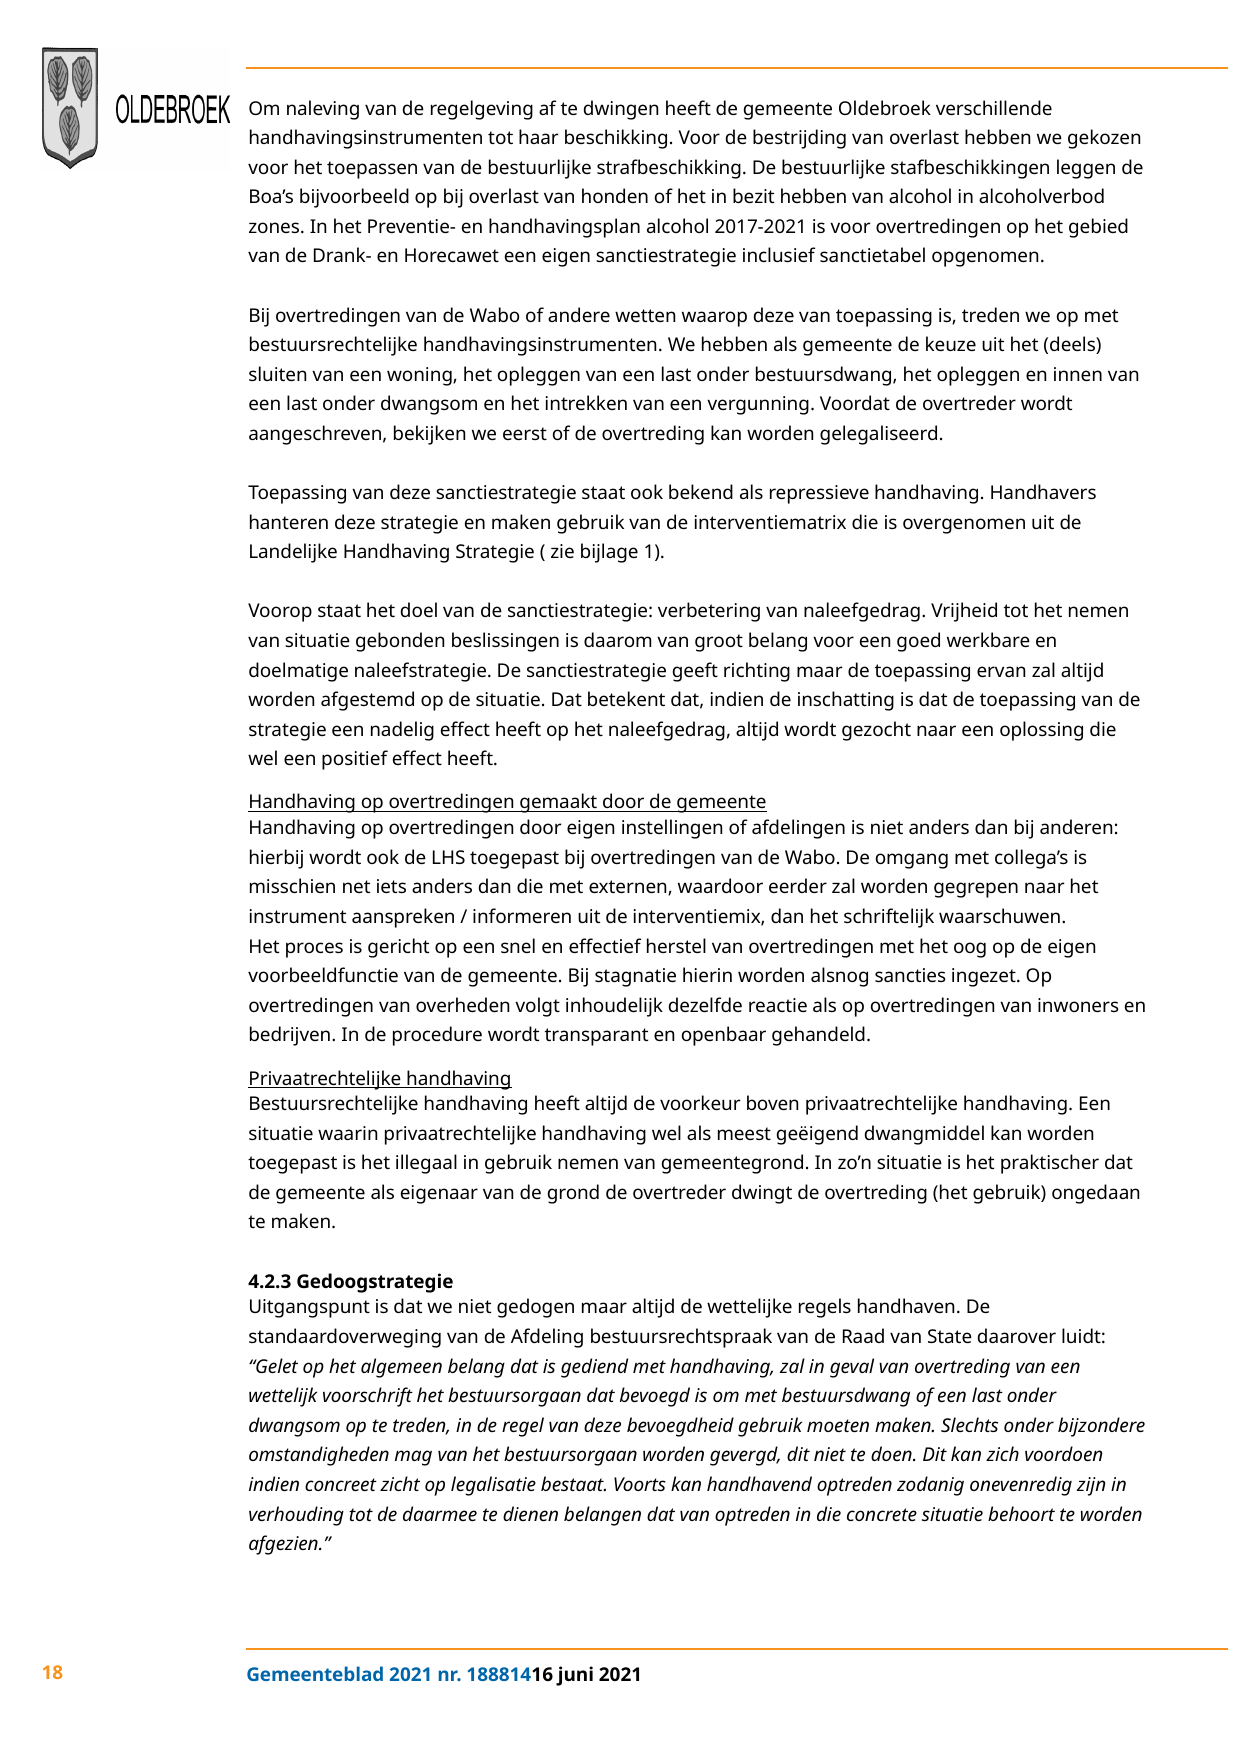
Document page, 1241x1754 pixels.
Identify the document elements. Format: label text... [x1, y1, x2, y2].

text 4.2.3 Gedoogstrategie [248, 1268, 1152, 1294]
text Het proces is gericht op een snel en effectief herstel van overtredingen met het oog op de eigen voorbeeldfunctie van de gemeente. Bij stagnatie hierin worden alsnog sancties ingezet. Op overtredingen van overheden volgt inhoudelijk dezelfde reactie als op overtredingen van inwoners en bedrijven. In de procedure wordt transparant en openbaar gehandeld. [248, 933, 1152, 1047]
text Privaatrechtelijke handhaving [248, 1065, 1152, 1090]
text Handhaving op overtredingen door eigen instellingen of afdelingen is niet anders dan bij anderen: hierbij wordt ook de LHS toegepast bij overtredingen van de Wabo. De omgang met collega’s is misschien net iets anders dan die met externen, waardoor eerder zal worden gegrepen naar het instrument aanspreken / informeren uit de interventiemix, dan het schriftelijk waarschuwen. [248, 814, 1152, 929]
text “Gelet op het algemeen belang dat is gediend met handhaving, zal in geval van overtreding van een wettelijk voorschrift het bestuursorgaan dat bevoegd is om met bestuursdwang of een last onder dwangsom op te treden, in de regel van deze bevoegdheid gebruik moeten maken. Slechts onder bijzondere omstandigheden mag van het bestuursorgaan worden gevergd, dit niet te doen. Dit kan zich voordoen indien concreet zicht op legalisatie bestaat. Voorts kan handhavend optreden zodanig onevenredig zijn in verhouding tot de daarmee te dienen belangen dat van optreden in die concrete situatie behoort te worden afgezien.” [248, 1353, 1152, 1556]
text Om naleving van de regelgeving af te dwingen heeft de gemeente Oldebroek verschillende handhavingsinstrumenten tot haar beschikking. Voor de bestrijding van overlast hebben we gekozen voor het toepassen van de bestuurlijke strafbeschikking. De bestuurlijke stafbeschikkingen leggen de Boa’s bijvoorbeeld op bij overlast van honden of het in bezit hebben van alcohol in alcoholverbod zones. In het Preventie- en handhavingsplan alcohol 2017-2021 is voor overtredingen op het gebied van de Drank- en Horecawet een eigen sanctiestrategie inclusief sanctietabel opgenomen. [248, 95, 1152, 268]
text Handhaving op overtredingen gemaakt door de gemeente [248, 789, 1152, 814]
text Bij overtredingen van de Wabo of andere wetten waarop deze van toepassing is, treden we op met bestuursrechtelijke handhavingsinstrumenten. We hebben als gemeente de keuze uit het (deels) sluiten van een woning, het opleggen van een last onder bestuursdwang, het opleggen en innen van een last onder dwangsom en het intrekken van een vergunning. Voordat de overtreder wordt aangeschreven, bekijken we eerst of de overtreding kan worden gelegaliseerd. [248, 302, 1152, 446]
picture [41, 47, 231, 172]
text Voorop staat het doel van de sanctiestrategie: verbetering van naleefgedrag. Vrijheid tot het nemen van situatie gebonden beslissingen is daarom van groot belang voor een goed werkbare en doelmatige naleefstrategie. De sanctiestrategie geeft richting maar de toepassing ervan zal altijd worden afgestemd op de situatie. Dat betekent dat, indien de inschatting is dat de toepassing van de strategie een nadelig effect heeft op het naleefgedrag, altijd wordt gezocht naar een oplossing die wel een positief effect heeft. [248, 598, 1152, 771]
text Toepassing van deze sanctiestrategie staat ook bekend als repressieve handhaving. Handhavers hanteren deze strategie en maken gebruik van de interventiematrix die is overgenomen uit de Landelijke Handhaving Strategie ( zie bijlage 1). [248, 479, 1152, 564]
text Uitgangspunt is dat we niet gedogen maar altijd de wettelijke regels handhaven. De standaardoverweging van de Afdeling bestuursrechtspraak van de Raad van State daarover luidt: [248, 1294, 1152, 1349]
text Bestuursrechtelijke handhaving heeft altijd de voorkeur boven privaatrechtelijke handhaving. Een situatie waarin privaatrechtelijke handhaving wel als meest geëigend dwangmiddel kan worden toegepast is het illegaal in gebruik nemen van gemeentegrond. In zo’n situatie is het praktischer dat de gemeente als eigenaar van de grond de overtreder dwingt de overtreding (het gebruik) ongedaan te maken. [248, 1090, 1152, 1234]
